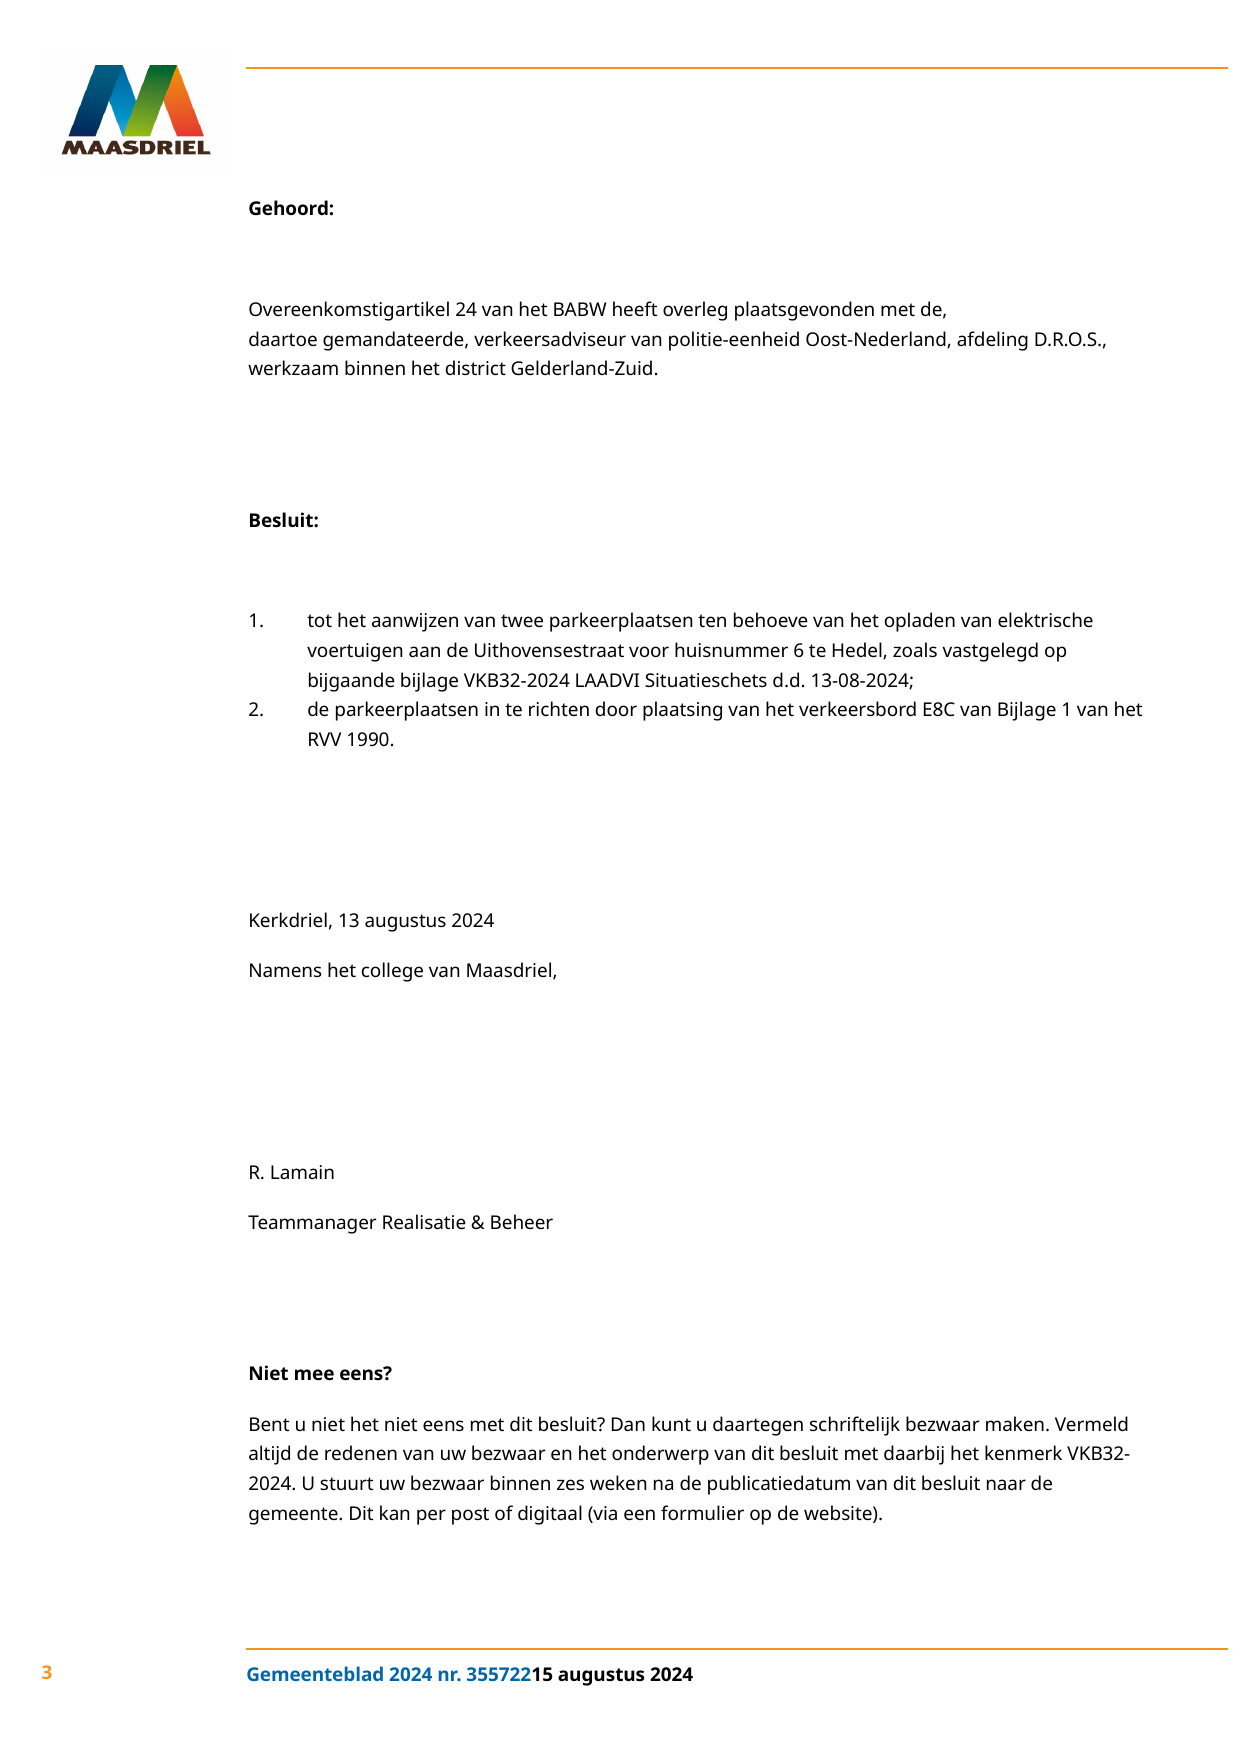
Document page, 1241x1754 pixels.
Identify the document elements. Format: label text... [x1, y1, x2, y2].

text Teammanager Realisatie & Beheer [248, 1209, 1152, 1235]
text Overeenkomstigartikel 24 van het BABW heeft overleg plaatsgevonden met de, daartoe gemandateerde, verkeersadviseur van politie-eenheid Oost-Nederland, afdeling D.R.O.S., werkzaam binnen het district Gelderland-Zuid. [248, 296, 1152, 381]
text Gehoord: [248, 196, 1152, 221]
text Kerkdriel, 13 augustus 2024 [248, 907, 1152, 933]
text Bent u niet het niet eens met dit besluit? Dan kunt u daartegen schriftelijk bezwaar maken. Vermeld altijd de redenen van uw bezwaar en het onderwerp van dit besluit met daarbij het kenmerk VKB32-2024. U stuurt uw bezwaar binnen zes weken na de publicatiedatum van dit besluit naar de gemeente. Dit kan per post of digitaal (via een formulier op de website). [248, 1411, 1152, 1526]
text R. Lamain [248, 1159, 1152, 1185]
text Namens het college van Maasdriel, [248, 957, 1152, 983]
list de parkeerplaatsen in te richten door plaatsing van het verkeersbord E8C van Bijlage 1 van het RVV 1990. [248, 696, 1152, 752]
list tot het aanwijzen van twee parkeerplaatsen ten behoeve van het opladen van elektrische voertuigen aan de Uithovensestraat voor huisnummer 6 te Hedel, zoals vastgelegd op bijgaande bijlage VKB32-2024 LAADVI Situatieschets d.d. 13-08-2024; [248, 608, 1152, 693]
text Besluit: [248, 507, 1152, 533]
text Niet mee eens? [248, 1361, 1152, 1386]
picture [41, 47, 231, 172]
